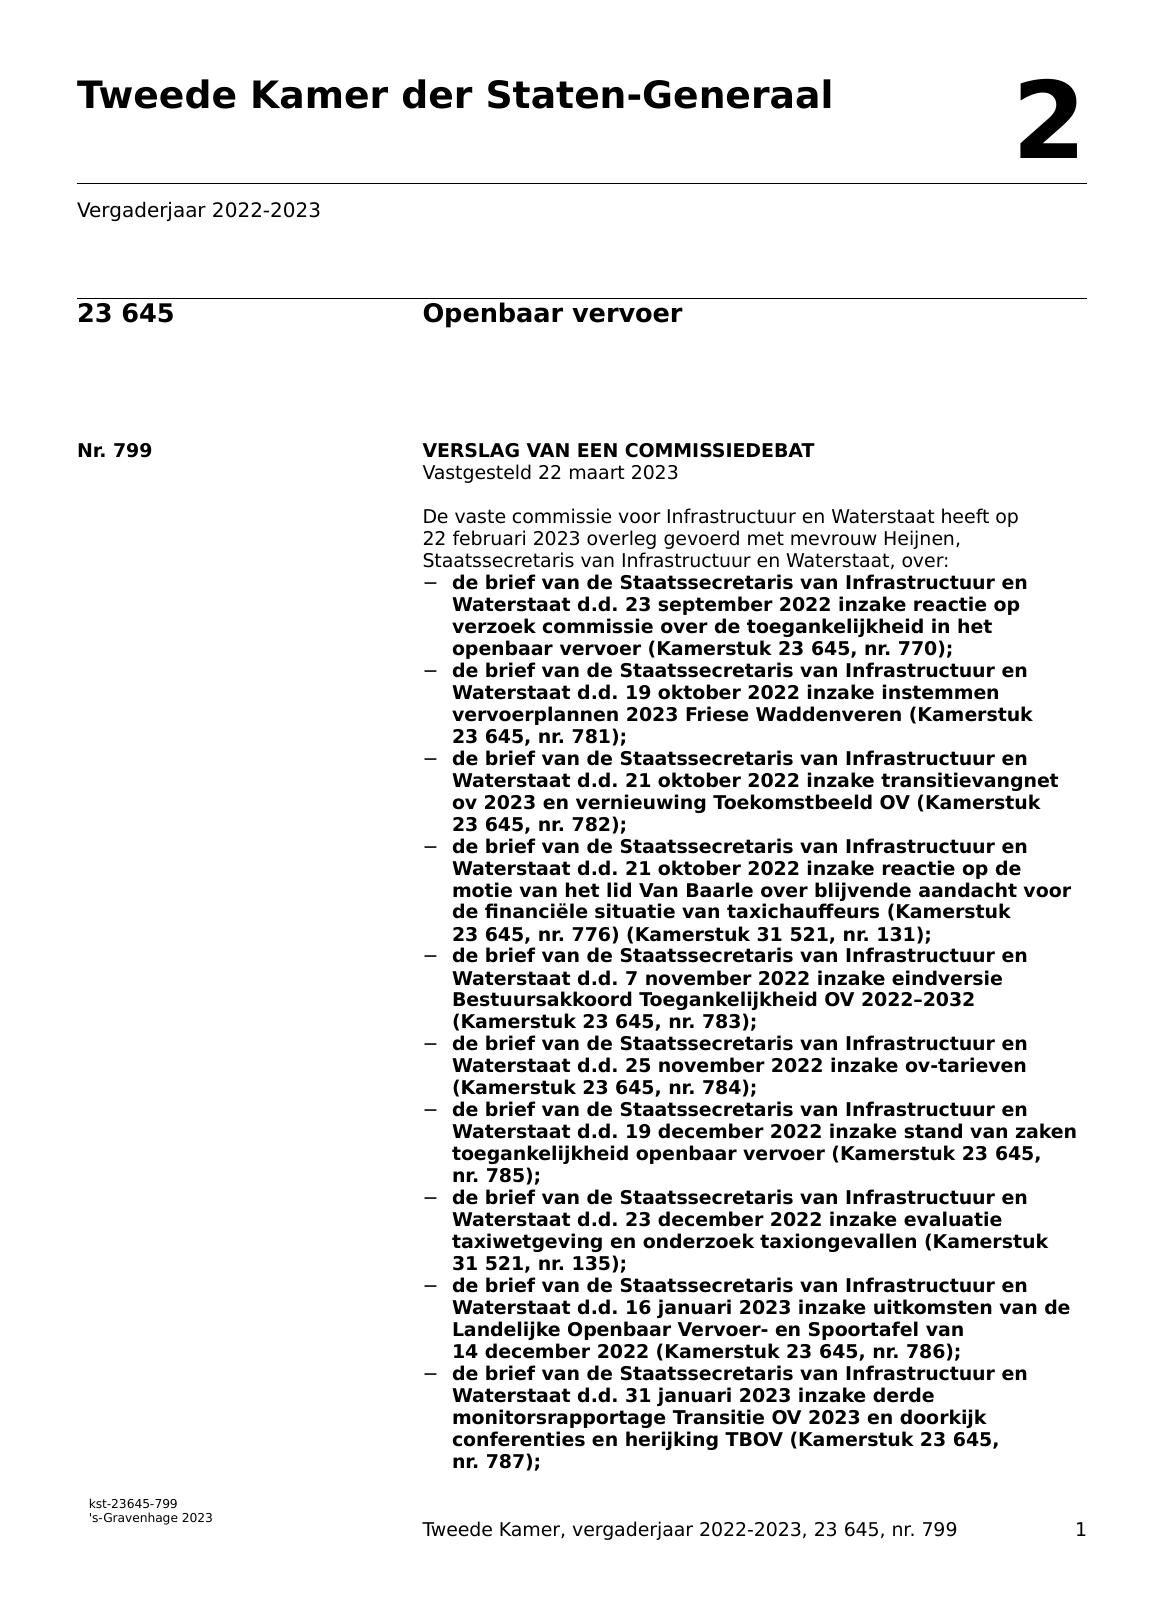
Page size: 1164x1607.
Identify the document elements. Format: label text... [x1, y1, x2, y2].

text − de brief van de Staatssecretaris van Infrastructuur en Waterstaat d.d. 31 januari 2023 inzake derde monitorsrapportage Transitie OV 2023 en doorkijk conferenties en herijking TBOV (Kamerstuk 23 645, nr. 787); [422, 1363, 1087, 1473]
text De vaste commissie voor Infrastructuur en Waterstaat heeft op 22 februari 2023 overleg gevoerd met mevrouw Heijnen, Staatssecretaris van Infrastructuur en Waterstaat, over: [422, 506, 1087, 572]
table_header 2 [886, 59, 1087, 183]
text − de brief van de Staatssecretaris van Infrastructuur en Waterstaat d.d. 19 oktober 2022 inzake instemmen vervoerplannen 2023 Friese Waddenveren (Kamerstuk 23 645, nr. 781); [422, 660, 1087, 748]
table_cell Vergaderjaar 2022-2023 [77, 184, 1087, 298]
text Vastgesteld 22 maart 2023 [422, 462, 1087, 484]
table_header Tweede Kamer der Staten-Generaal [77, 59, 886, 183]
text − de brief van de Staatssecretaris van Infrastructuur en Waterstaat d.d. 25 november 2022 inzake ov-tarieven (Kamerstuk 23 645, nr. 784); [422, 1033, 1087, 1099]
text − de brief van de Staatssecretaris van Infrastructuur en Waterstaat d.d. 19 december 2022 inzake stand van zaken toegankelijkheid openbaar vervoer (Kamerstuk 23 645, nr. 785); [422, 1099, 1087, 1187]
text − de brief van de Staatssecretaris van Infrastructuur en Waterstaat d.d. 16 januari 2023 inzake uitkomsten van de Landelijke Openbaar Vervoer- en Spoortafel van 14 december 2022 (Kamerstuk 23 645, nr. 786); [422, 1275, 1087, 1363]
subtitle 23 645 Openbaar vervoer [77, 299, 1087, 329]
text − de brief van de Staatssecretaris van Infrastructuur en Waterstaat d.d. 21 oktober 2022 inzake reactie op de motie van het lid Van Baarle over blijvende aandacht voor de financiële situatie van taxichauffeurs (Kamerstuk 23 645, nr. 776) (Kamerstuk 31 521, nr. 131); [422, 836, 1087, 945]
subtitle Nr. 799 VERSLAG VAN EEN COMMISSIEDEBAT [77, 440, 1087, 462]
text − de brief van de Staatssecretaris van Infrastructuur en Waterstaat d.d. 23 december 2022 inzake evaluatie taxiwetgeving en onderzoek taxiongevallen (Kamerstuk 31 521, nr. 135); [422, 1187, 1087, 1275]
text − de brief van de Staatssecretaris van Infrastructuur en Waterstaat d.d. 23 september 2022 inzake reactie op verzoek commissie over de toegankelijkheid in het openbaar vervoer (Kamerstuk 23 645, nr. 770); [422, 572, 1087, 660]
text kst-23645-799 [88, 1497, 323, 1511]
text 's-Gravenhage 2023 [88, 1511, 323, 1525]
text − de brief van de Staatssecretaris van Infrastructuur en Waterstaat d.d. 7 november 2022 inzake eindversie Bestuursakkoord Toegankelijkheid OV 2022–2032 (Kamerstuk 23 645, nr. 783); [422, 945, 1087, 1033]
text − de brief van de Staatssecretaris van Infrastructuur en Waterstaat d.d. 21 oktober 2022 inzake transitievangnet ov 2023 en vernieuwing Toekomstbeeld OV (Kamerstuk 23 645, nr. 782); [422, 748, 1087, 836]
